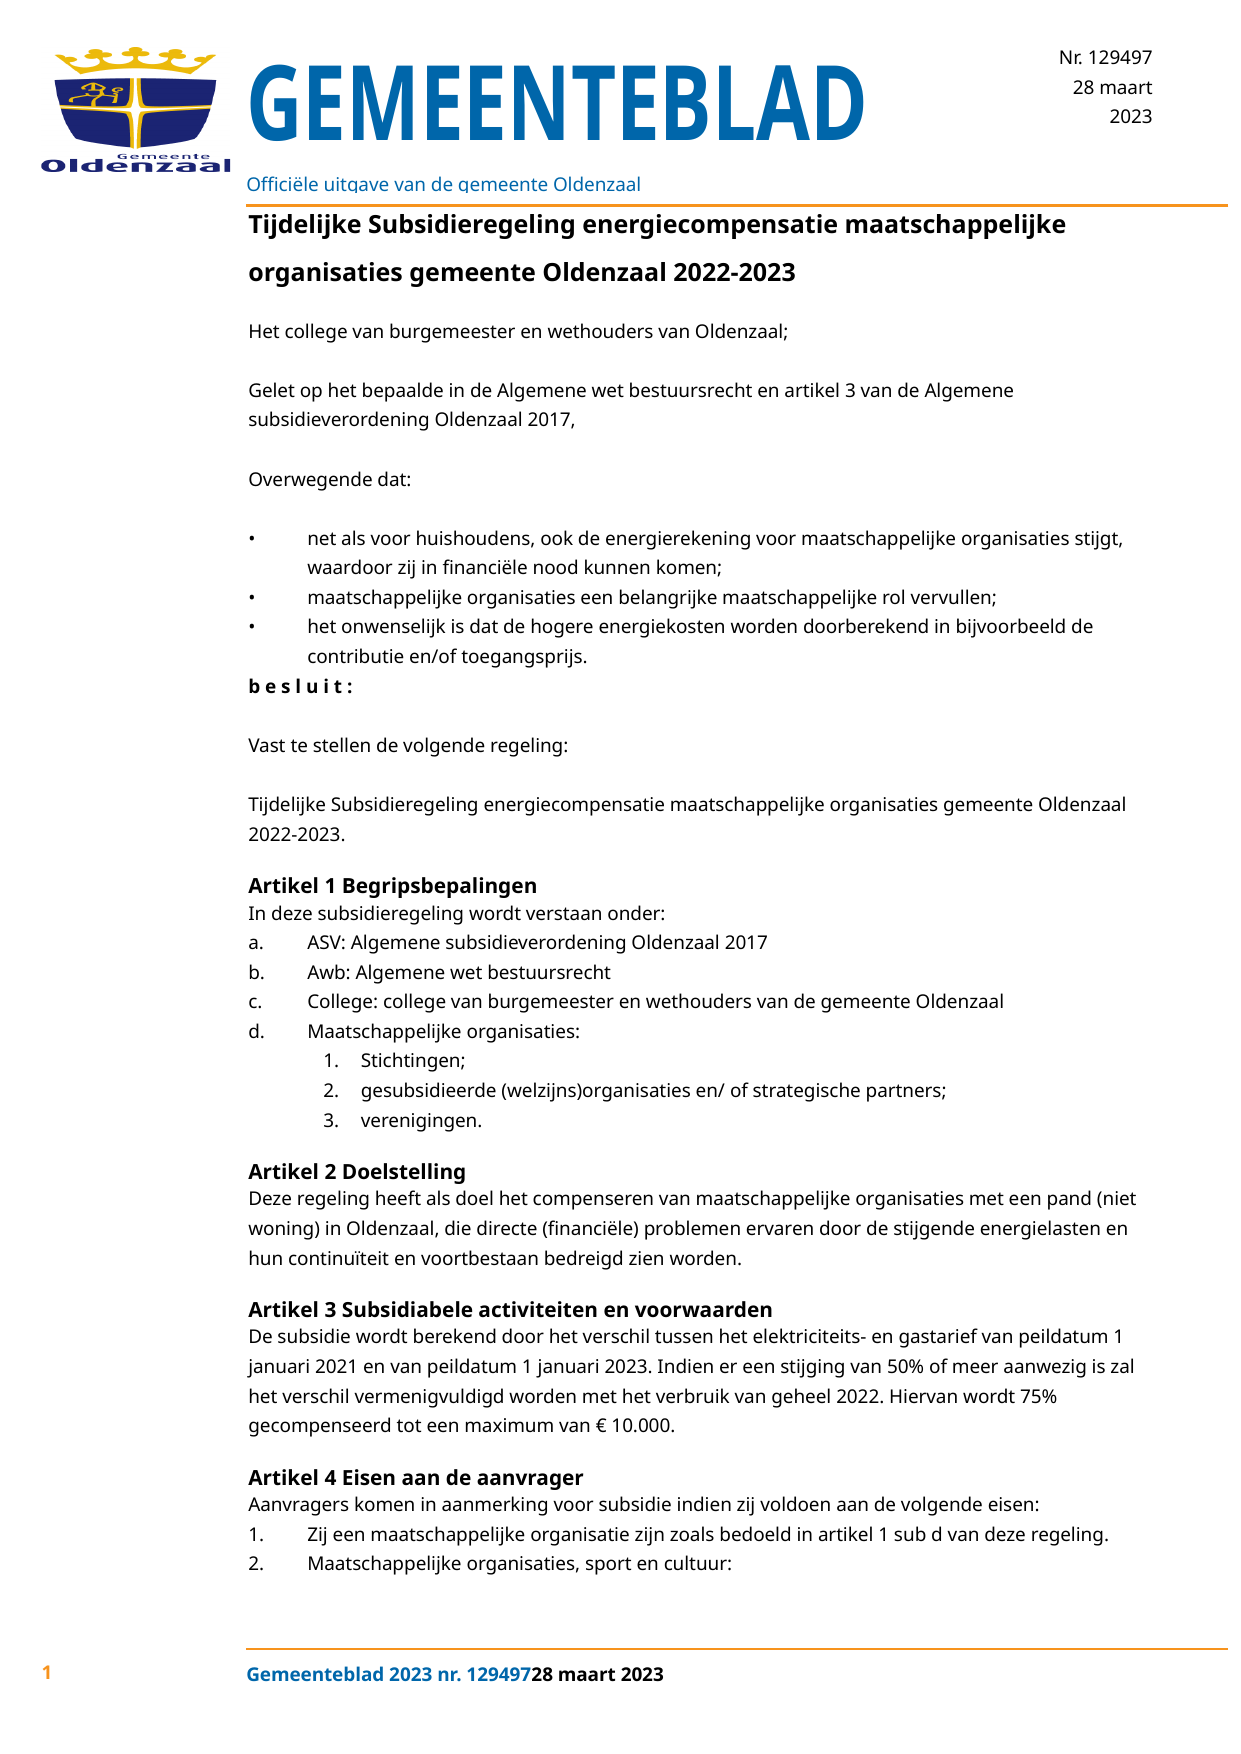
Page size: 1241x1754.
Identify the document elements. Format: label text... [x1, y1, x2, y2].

text Artikel 4 Eisen aan de aanvrager [248, 1463, 1152, 1491]
list Awb: Algemene wet bestuursrecht [248, 959, 1152, 984]
text Het college van burgemeester en wethouders van Oldenzaal; [248, 318, 1152, 344]
list Maatschappelijke organisaties, sport en cultuur: [248, 1550, 1152, 1576]
list het onwenselijk is dat de hogere energiekosten worden doorberekend in bijvoorbeeld de contributie en/of toegangsprijs. [248, 614, 1152, 669]
text Artikel 2 Doelstelling [248, 1157, 1152, 1186]
text Tijdelijke Subsidieregeling energiecompensatie maatschappelijke organisaties gemeente Oldenzaal 2022-2023. [248, 791, 1152, 847]
list College: college van burgemeester en wethouders van de gemeente Oldenzaal [248, 988, 1152, 1014]
text b e s l u i t : [248, 673, 1152, 699]
text Overwegende dat: [248, 466, 1152, 492]
text In deze subsidieregeling wordt verstaan onder: [248, 900, 1152, 925]
list Zij een maatschappelijke organisatie zijn zoals bedoeld in artikel 1 sub d van deze regeling. [248, 1521, 1152, 1547]
list verenigingen. [323, 1107, 1152, 1132]
text Vast te stellen de volgende regeling: [248, 732, 1152, 758]
list Stichtingen; [323, 1048, 1152, 1073]
text Aanvragers komen in aanmerking voor subsidie indien zij voldoen aan de volgende eisen: [248, 1491, 1152, 1517]
picture [41, 47, 231, 172]
list ASV: Algemene subsidieverordening Oldenzaal 2017 [248, 929, 1152, 955]
list net als voor huishoudens, ook de energierekening voor maatschappelijke organisaties stijgt, waardoor zij in financiële nood kunnen komen; [248, 525, 1152, 580]
list Maatschappelijke organisaties: [248, 1018, 1152, 1044]
text Deze regeling heeft als doel het compenseren van maatschappelijke organisaties met een pand (niet woning) in Oldenzaal, die directe (financiële) problemen ervaren door de stijgende energielasten en hun continuïteit en voortbestaan bedreigd zien worden. [248, 1186, 1152, 1271]
text Tijdelijke Subsidieregeling energiecompensatie maatschappelijke organisaties gemeente Oldenzaal 2022-2023 [248, 207, 1152, 288]
text Artikel 1 Begripsbepalingen [248, 871, 1152, 900]
list maatschappelijke organisaties een belangrijke maatschappelijke rol vervullen; [248, 584, 1152, 610]
list gesubsidieerde (welzijns)organisaties en/ of strategische partners; [323, 1077, 1152, 1103]
text Gelet op het bepaalde in de Algemene wet bestuursrecht en artikel 3 van de Algemene subsidieverordening Oldenzaal 2017, [248, 377, 1152, 432]
text Artikel 3 Subsidiabele activiteiten en voorwaarden [248, 1295, 1152, 1324]
text De subsidie wordt berekend door het verschil tussen het elektriciteits- en gastarief van peildatum 1 januari 2021 en van peildatum 1 januari 2023. Indien er een stijging van 50% of meer aanwezig is zal het verschil vermenigvuldigd worden met het verbruik van geheel 2022. Hiervan wordt 75% gecompenseerd tot een maximum van € 10.000. [248, 1324, 1152, 1438]
